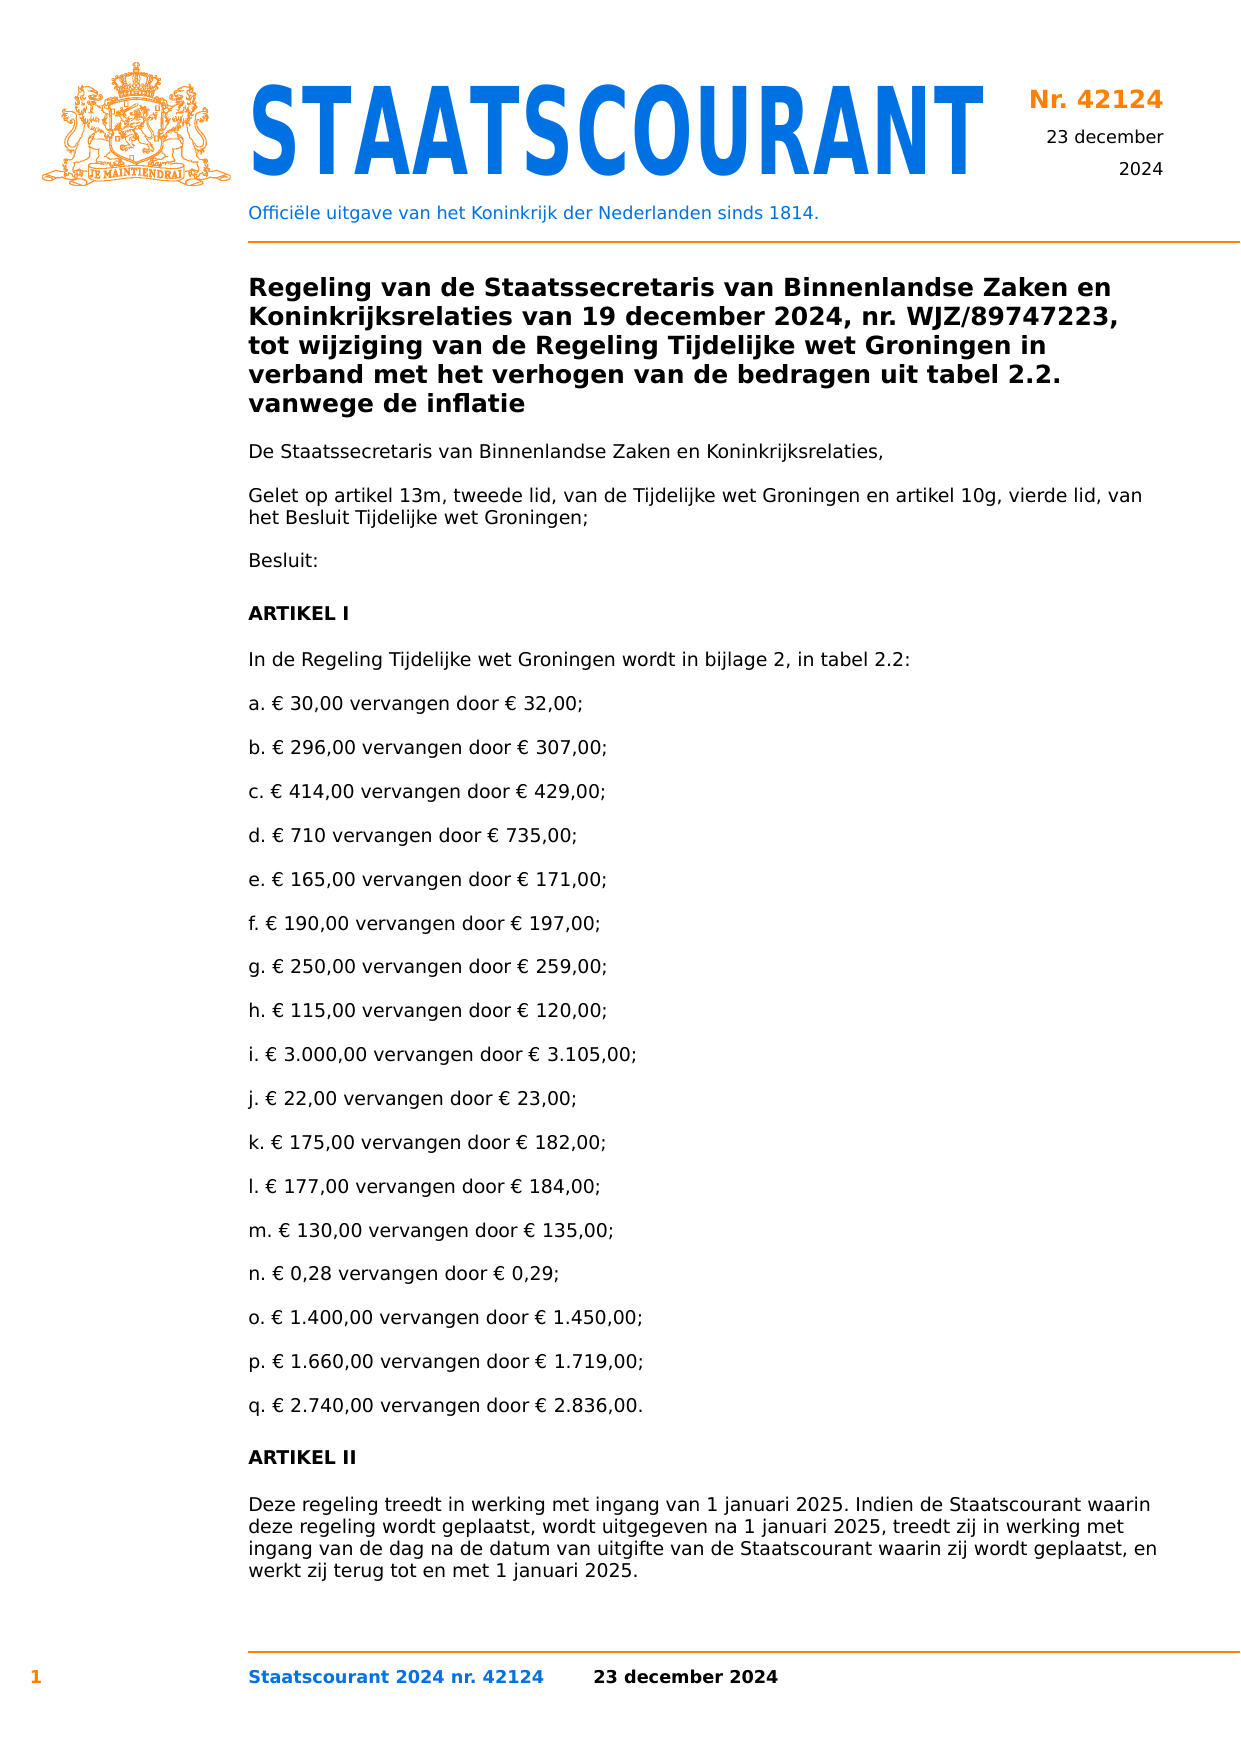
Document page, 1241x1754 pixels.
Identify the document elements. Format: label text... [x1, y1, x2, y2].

subtitle ARTIKEL II [248, 1447, 1163, 1469]
text d. € 710 vervangen door € 735,00; [248, 825, 1163, 847]
text p. € 1.660,00 vervangen door € 1.719,00; [248, 1351, 1163, 1373]
text q. € 2.740,00 vervangen door € 2.836,00. [248, 1395, 1163, 1417]
text In de Regeling Tijdelijke wet Groningen wordt in bijlage 2, in tabel 2.2: [248, 649, 1163, 671]
text j. € 22,00 vervangen door € 23,00; [248, 1088, 1163, 1110]
text c. € 414,00 vervangen door € 429,00; [248, 781, 1163, 803]
text De Staatssecretaris van Binnenlandse Zaken en Koninkrijksrelaties, [248, 441, 1163, 463]
text m. € 130,00 vervangen door € 135,00; [248, 1219, 1163, 1241]
text b. € 296,00 vervangen door € 307,00; [248, 737, 1163, 759]
subtitle Regeling van de Staatssecretaris van Binnenlandse Zaken en Koninkrijksrelaties van 19 december 2024, nr. WJZ/89747223, tot wijziging van de Regeling Tijdelijke wet Groningen in verband met het verhogen van de bedragen uit tabel 2.2. vanwege de inflatie [248, 273, 1163, 419]
text Besluit: [248, 550, 1163, 572]
table_header Nr. 42124 [998, 62, 1240, 121]
table_cell 2024 [998, 153, 1240, 203]
text Deze regeling treedt in werking met ingang van 1 januari 2025. Indien de Staatscourant waarin deze regeling wordt geplaatst, wordt uitgegeven na 1 januari 2025, treedt zij in werking met ingang van de dag na de datum van uitgifte van de Staatscourant waarin zij wordt geplaatst, en werkt zij terug tot en met 1 januari 2025. [248, 1494, 1163, 1582]
text a. € 30,00 vervangen door € 32,00; [248, 693, 1163, 715]
table_header [25, 62, 248, 241]
text h. € 115,00 vervangen door € 120,00; [248, 1000, 1163, 1022]
text n. € 0,28 vervangen door € 0,29; [248, 1263, 1163, 1285]
text i. € 3.000,00 vervangen door € 3.105,00; [248, 1044, 1163, 1066]
text g. € 250,00 vervangen door € 259,00; [248, 956, 1163, 978]
table_cell Officiële uitgave van het Koninkrijk der Nederlanden sinds 1814. [248, 203, 1240, 241]
text f. € 190,00 vervangen door € 197,00; [248, 912, 1163, 934]
text k. € 175,00 vervangen door € 182,00; [248, 1132, 1163, 1154]
text e. € 165,00 vervangen door € 171,00; [248, 869, 1163, 891]
text o. € 1.400,00 vervangen door € 1.450,00; [248, 1307, 1163, 1329]
picture [41, 62, 231, 186]
text Gelet op artikel 13m, tweede lid, van de Tijdelijke wet Groningen en artikel 10g, vierde lid, van het Besluit Tijdelijke wet Groningen; [248, 484, 1163, 528]
table_header STAATSCOURANT [248, 62, 998, 203]
subtitle ARTIKEL I [248, 602, 1163, 624]
table_cell 23 december [998, 121, 1240, 153]
text l. € 177,00 vervangen door € 184,00; [248, 1176, 1163, 1198]
